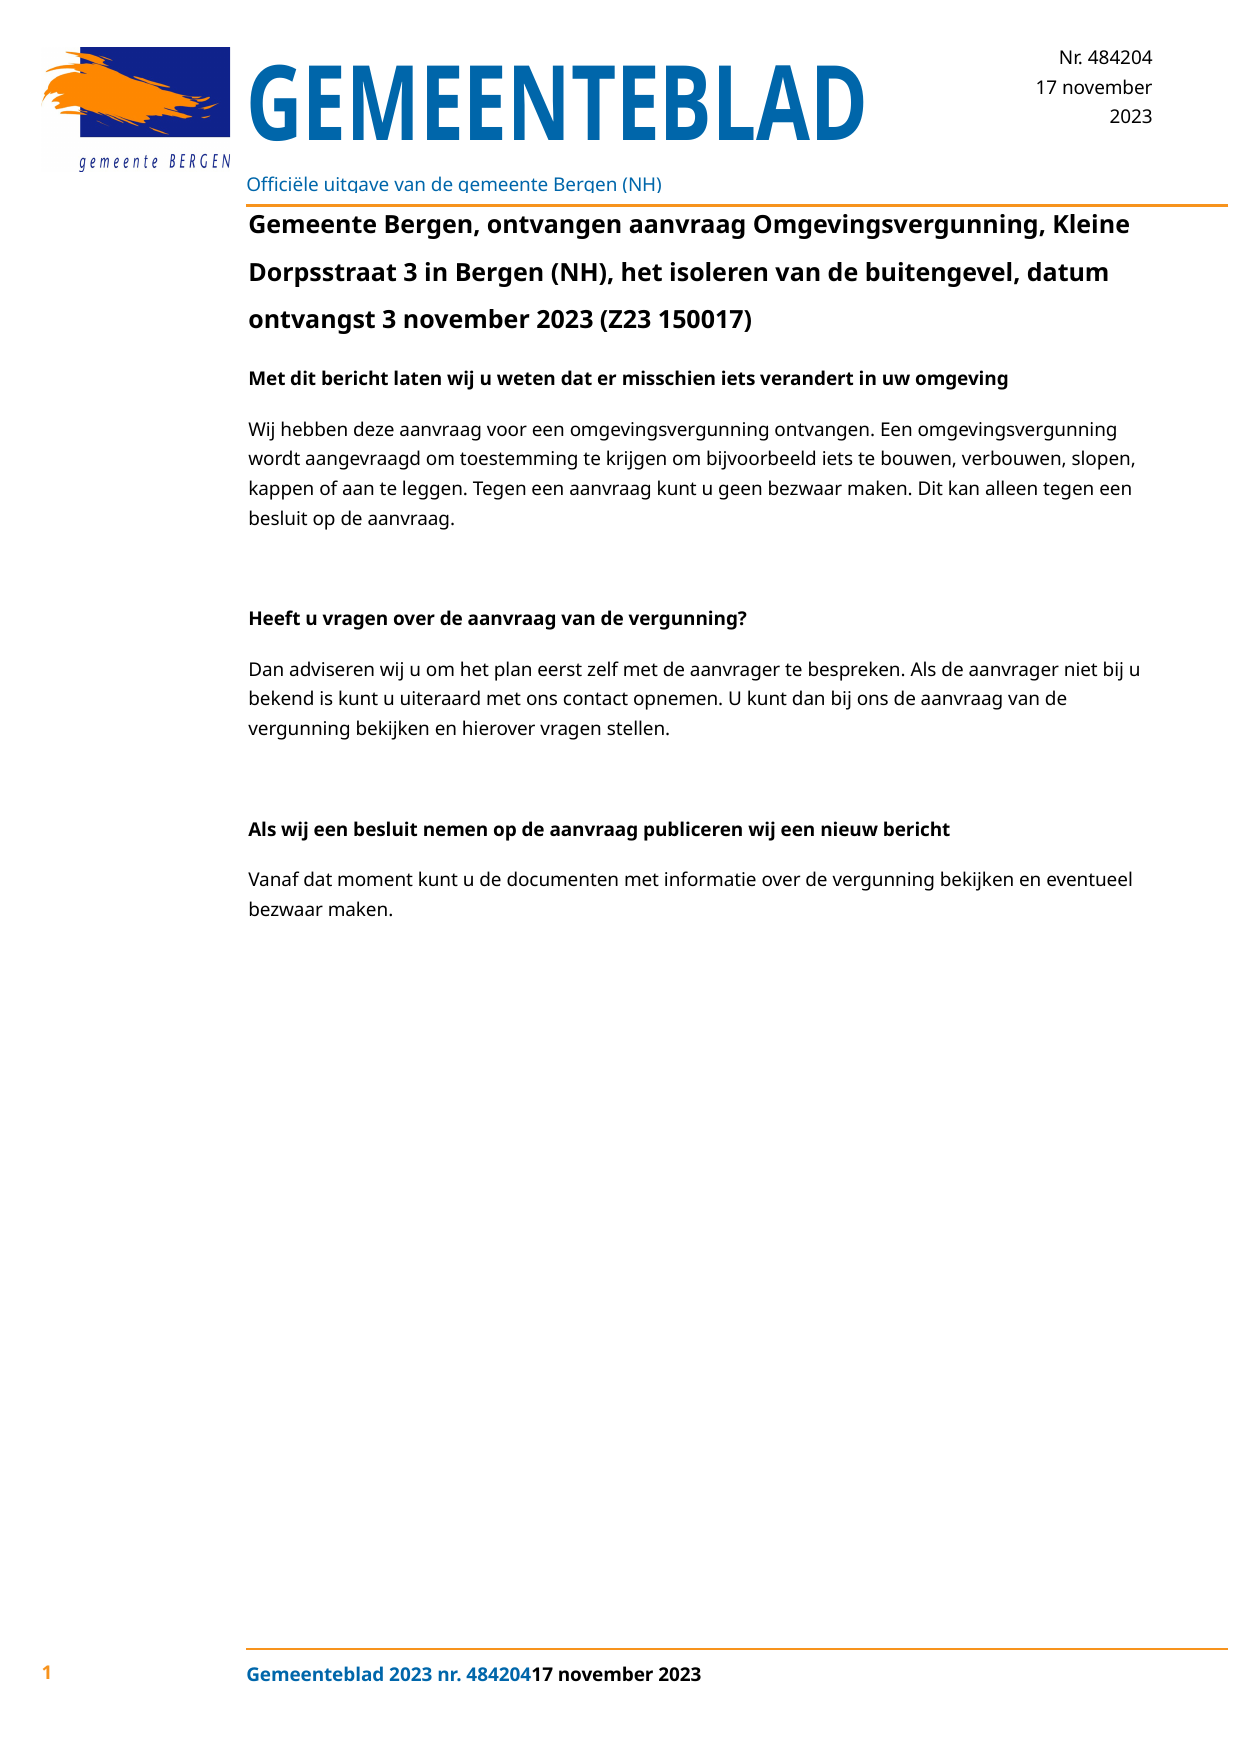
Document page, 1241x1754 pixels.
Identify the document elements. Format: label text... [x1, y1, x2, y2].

text Wij hebben deze aanvraag voor een omgevingsvergunning ontvangen. Een omgevingsvergunning wordt aangevraagd om toestemming te krijgen om bijvoorbeeld iets te bouwen, verbouwen, slopen, kappen of aan te leggen. Tegen een aanvraag kunt u geen bezwaar maken. Dit kan alleen tegen een besluit op de aanvraag. [248, 416, 1152, 530]
text Vanaf dat moment kunt u de documenten met informatie over de vergunning bekijken en eventueel bezwaar maken. [248, 866, 1152, 922]
picture [41, 47, 231, 172]
text Heeft u vragen over de aanvraag van de vergunning? [248, 606, 1152, 631]
text Gemeente Bergen, ontvangen aanvraag Omgevingsvergunning, Kleine Dorpsstraat 3 in Bergen (NH), het isoleren van de buitengevel, datum ontvangst 3 november 2023 (Z23 150017) [248, 207, 1152, 336]
text Dan adviseren wij u om het plan eerst zelf met de aanvrager te bespreken. Als de aanvrager niet bij u bekend is kunt u uiteraard met ons contact opnemen. U kunt dan bij ons de aanvraag van de vergunning bekijken en hierover vragen stellen. [248, 656, 1152, 741]
text Als wij een besluit nemen op de aanvraag publiceren wij een nieuw bericht [248, 816, 1152, 842]
text Met dit bericht laten wij u weten dat er misschien iets verandert in uw omgeving [248, 366, 1152, 391]
